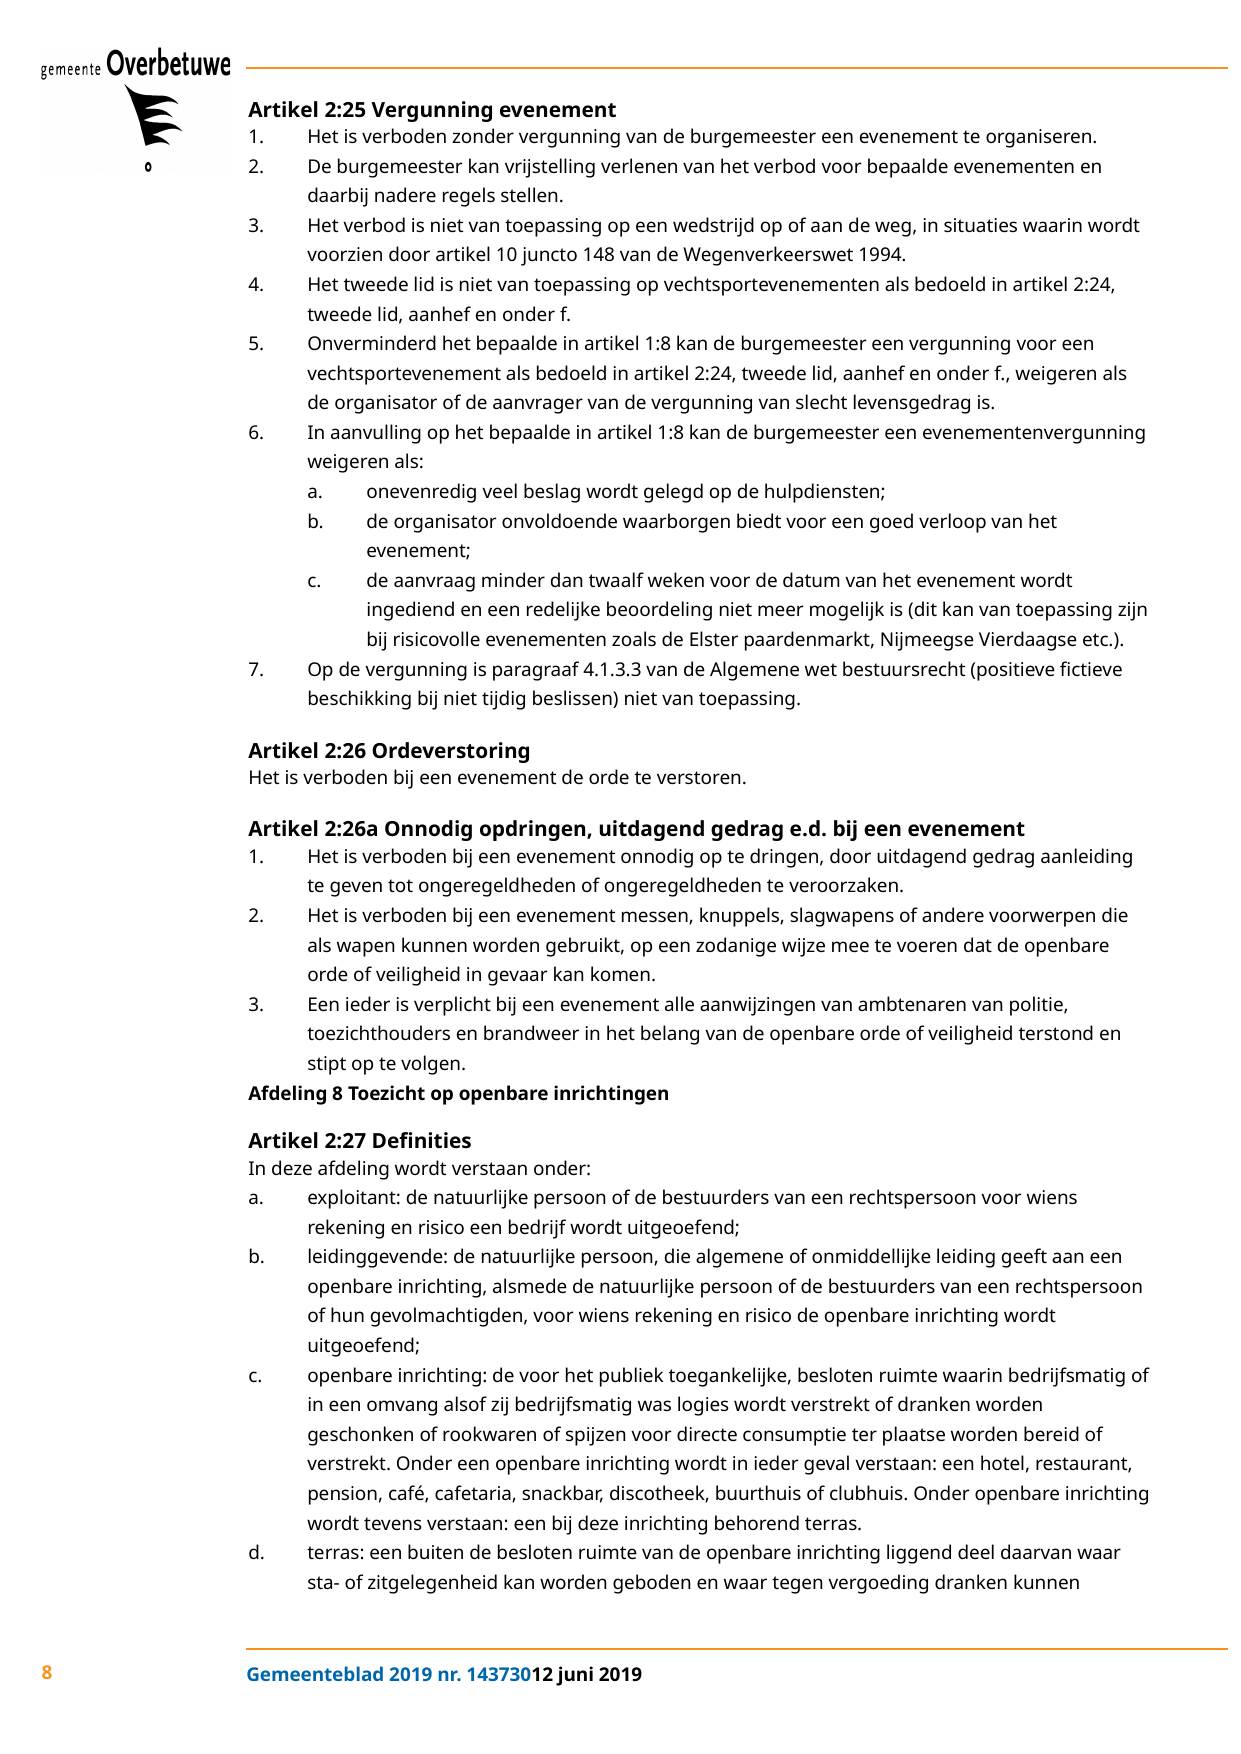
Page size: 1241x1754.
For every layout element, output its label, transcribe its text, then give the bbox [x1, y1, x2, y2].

list openbare inrichting: de voor het publiek toegankelijke, besloten ruimte waarin bedrijfsmatig of in een omvang alsof zij bedrijfsmatig was logies wordt verstrekt of dranken worden geschonken of rookwaren of spijzen voor directe consumptie ter plaatse worden bereid of verstrekt. Onder een openbare inrichting wordt in ieder geval verstaan: een hotel, restaurant, pension, café, cafetaria, snackbar, discotheek, buurthuis of clubhuis. Onder openbare inrichting wordt tevens verstaan: een bij deze inrichting behorend terras. [248, 1362, 1152, 1535]
text Afdeling 8 Toezicht op openbare inrichtingen [248, 1080, 1152, 1105]
text Het is verboden bij een evenement de orde te verstoren. [248, 764, 1152, 790]
list terras: een buiten de besloten ruimte van de openbare inrichting liggend deel daarvan waar sta- of zitgelegenheid kan worden geboden en waar tegen vergoeding dranken kunnen [248, 1539, 1152, 1594]
list De burgemeester kan vrijstelling verlenen van het verbod voor bepaalde evenementen en daarbij nadere regels stellen. [248, 153, 1152, 208]
list Onverminderd het bepaalde in artikel 1:8 kan de burgemeester een vergunning voor een vechtsportevenement als bedoeld in artikel 2:24, tweede lid, aanhef en onder f., weigeren als de organisator of de aanvrager van de vergunning van slecht levensgedrag is. [248, 330, 1152, 415]
list Het verbod is niet van toepassing op een wedstrijd op of aan de weg, in situaties waarin wordt voorzien door artikel 10 juncto 148 van de Wegenverkeerswet 1994. [248, 212, 1152, 267]
list Het tweede lid is niet van toepassing op vechtsportevenementen als bedoeld in artikel 2:24, tweede lid, aanhef en onder f. [248, 271, 1152, 326]
text Artikel 2:26 Ordeverstoring [248, 736, 1152, 764]
list Het is verboden bij een evenement onnodig op te dringen, door uitdagend gedrag aanleiding te geven tot ongeregeldheden of ongeregeldheden te veroorzaken. [248, 843, 1152, 898]
list exploitant: de natuurlijke persoon of de bestuurders van een rechtspersoon voor wiens rekening en risico een bedrijf wordt uitgeoefend; [248, 1184, 1152, 1239]
list In aanvulling op het bepaalde in artikel 1:8 kan de burgemeester een evenementenvergunning weigeren als: [248, 419, 1152, 474]
text Artikel 2:25 Vergunning evenement [248, 95, 1152, 123]
text In deze afdeling wordt verstaan onder: [248, 1155, 1152, 1180]
list onevenredig veel beslag wordt gelegd op de hulpdiensten; [307, 478, 1152, 504]
list Een ieder is verplicht bij een evenement alle aanwijzingen van ambtenaren van politie, toezichthouders en brandweer in het belang van de openbare orde of veiligheid terstond en stipt op te volgen. [248, 991, 1152, 1076]
list de aanvraag minder dan twaalf weken voor de datum van het evenement wordt ingediend en een redelijke beoordeling niet meer mogelijk is (dit kan van toepassing zijn bij risicovolle evenementen zoals de Elster paardenmarkt, Nijmeegse Vierdaagse etc.). [307, 567, 1152, 652]
list leidinggevende: de natuurlijke persoon, die algemene of onmiddellijke leiding geeft aan een openbare inrichting, alsmede de natuurlijke persoon of de bestuurders van een rechtspersoon of hun gevolmachtigden, voor wiens rekening en risico de openbare inrichting wordt uitgeoefend; [248, 1243, 1152, 1358]
list de organisator onvoldoende waarborgen biedt voor een goed verloop van het evenement; [307, 508, 1152, 563]
list Het is verboden zonder vergunning van de burgemeester een evenement te organiseren. [248, 123, 1152, 149]
text Artikel 2:27 Definities [248, 1126, 1152, 1155]
text Artikel 2:26a Onnodig opdringen, uitdagend gedrag e.d. bij een evenement [248, 814, 1152, 843]
list Op de vergunning is paragraaf 4.1.3.3 van de Algemene wet bestuursrecht (positieve fictieve beschikking bij niet tijdig beslissen) niet van toepassing. [248, 656, 1152, 711]
picture [41, 47, 231, 172]
list Het is verboden bij een evenement messen, knuppels, slagwapens of andere voorwerpen die als wapen kunnen worden gebruikt, op een zodanige wijze mee te voeren dat de openbare orde of veiligheid in gevaar kan komen. [248, 902, 1152, 987]
